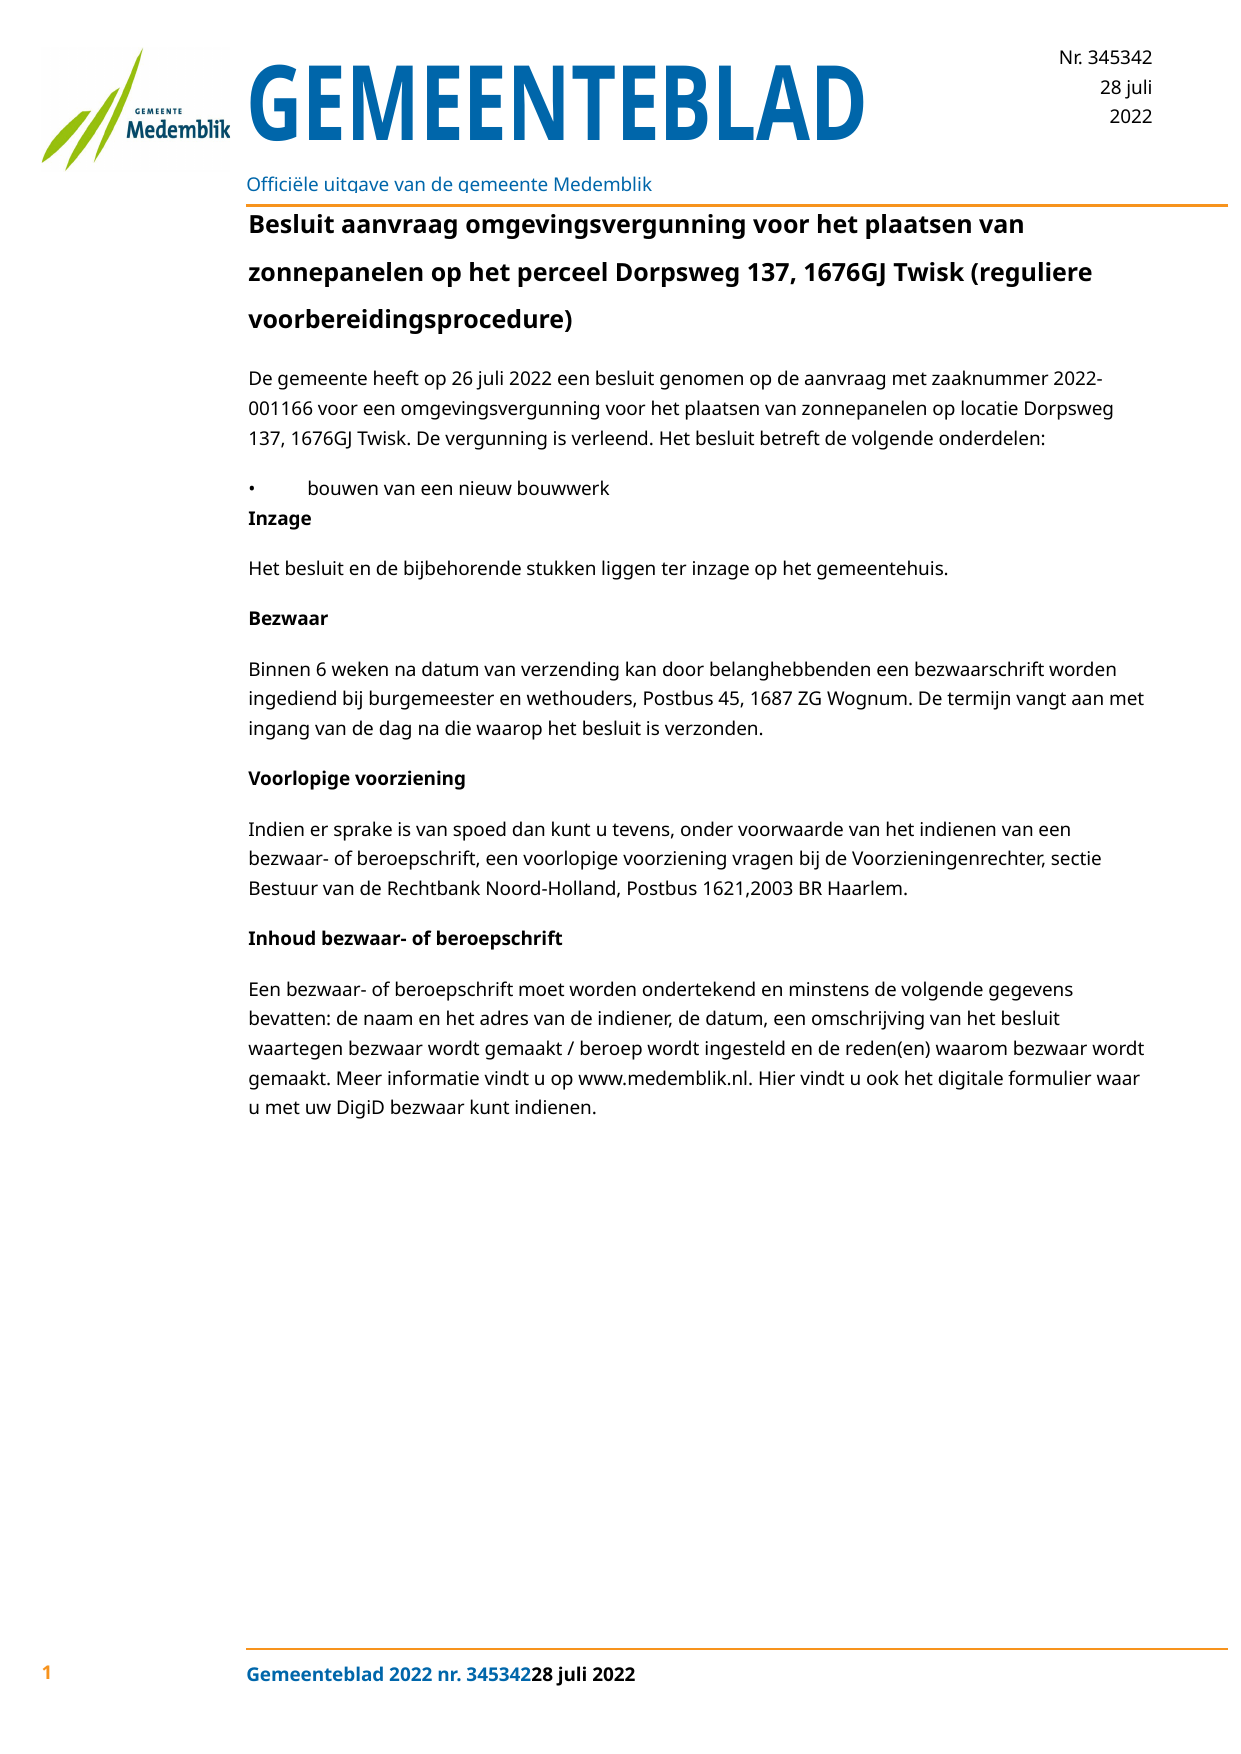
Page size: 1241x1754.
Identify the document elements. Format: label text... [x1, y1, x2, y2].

text Het besluit en de bijbehorende stukken liggen ter inzage op het gemeentehuis. [248, 555, 1152, 581]
text Indien er sprake is van spoed dan kunt u tevens, onder voorwaarde van het indienen van een bezwaar- of beroepschrift, een voorlopige voorziening vragen bij de Voorzieningenrechter, sectie Bestuur van de Rechtbank Noord-Holland, Postbus 1621,2003 BR Haarlem. [248, 816, 1152, 901]
text De gemeente heeft op 26 juli 2022 een besluit genomen op de aanvraag met zaaknummer 2022-001166 voor een omgevingsvergunning voor het plaatsen van zonnepanelen op locatie Dorpsweg 137, 1676GJ Twisk. De vergunning is verleend. Het besluit betreft de volgende onderdelen: [248, 366, 1152, 450]
text Inzage [248, 505, 1152, 530]
text Een bezwaar- of beroepschrift moet worden ondertekend en minstens de volgende gegevens bevatten: de naam en het adres van de indiener, de datum, een omschrijving van het besluit waartegen bezwaar wordt gemaakt / beroep wordt ingesteld en de reden(en) waarom bezwaar wordt gemaakt. Meer informatie vindt u op www.medemblik.nl. Hier vindt u ook het digitale formulier waar u met uw DigiD bezwaar kunt indienen. [248, 976, 1152, 1120]
text Inhoud bezwaar- of beroepschrift [248, 926, 1152, 951]
list bouwen van een nieuw bouwwerk [248, 475, 1152, 501]
text Voorlopige voorziening [248, 766, 1152, 791]
picture [41, 47, 231, 172]
text Bezwaar [248, 606, 1152, 631]
text Binnen 6 weken na datum van verzending kan door belanghebbenden een bezwaarschrift worden ingediend bij burgemeester en wethouders, Postbus 45, 1687 ZG Wognum. De termijn vangt aan met ingang van de dag na die waarop het besluit is verzonden. [248, 656, 1152, 741]
text Besluit aanvraag omgevingsvergunning voor het plaatsen van zonnepanelen op het perceel Dorpsweg 137, 1676GJ Twisk (reguliere voorbereidingsprocedure) [248, 207, 1152, 336]
